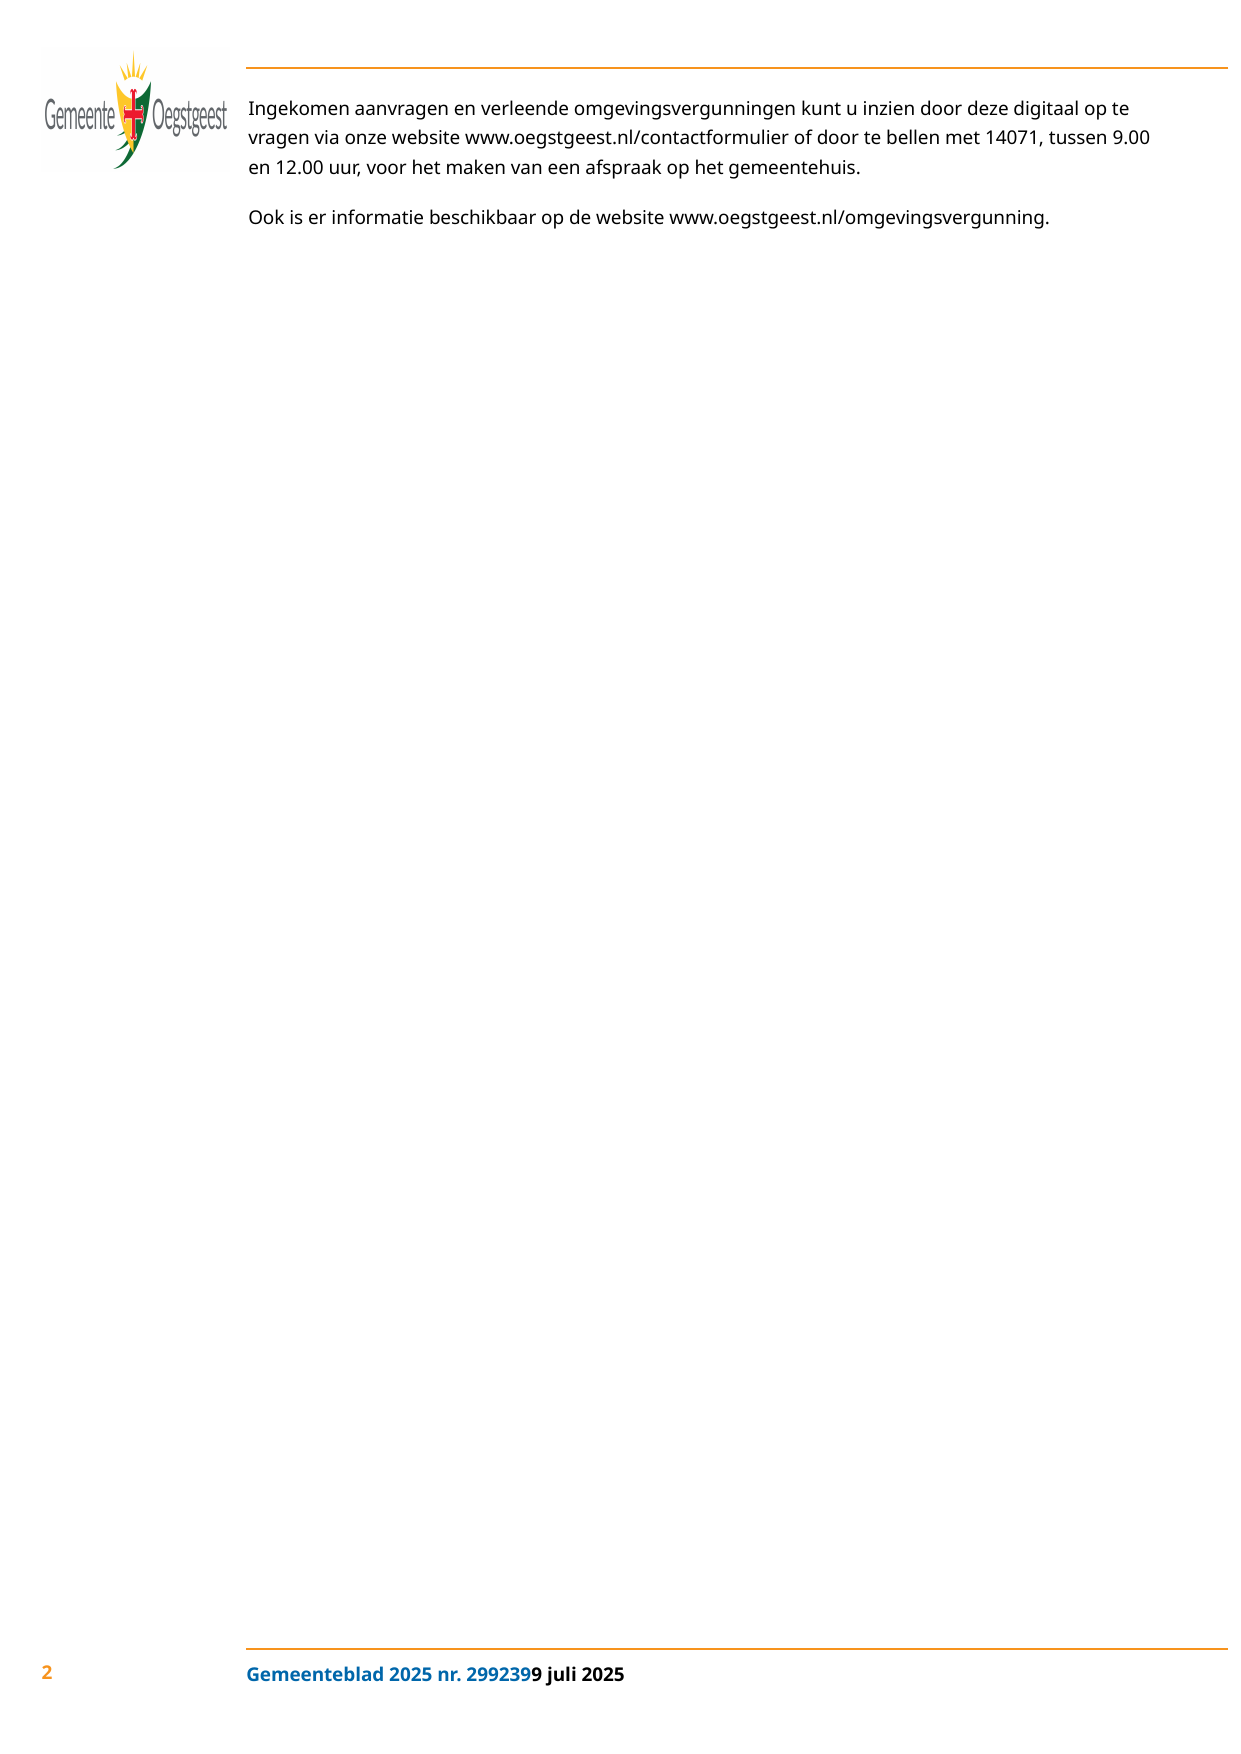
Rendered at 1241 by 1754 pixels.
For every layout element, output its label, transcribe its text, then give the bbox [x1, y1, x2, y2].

text Ingekomen aanvragen en verleende omgevingsvergunningen kunt u inzien door deze digitaal op te vragen via onze website www.oegstgeest.nl/contactformulier of door te bellen met 14071, tussen 9.00 en 12.00 uur, voor het maken van een afspraak op het gemeentehuis. [248, 95, 1152, 180]
text Ook is er informatie beschikbaar op de website www.oegstgeest.nl/omgevingsvergunning. [248, 204, 1152, 230]
picture [41, 47, 231, 172]
